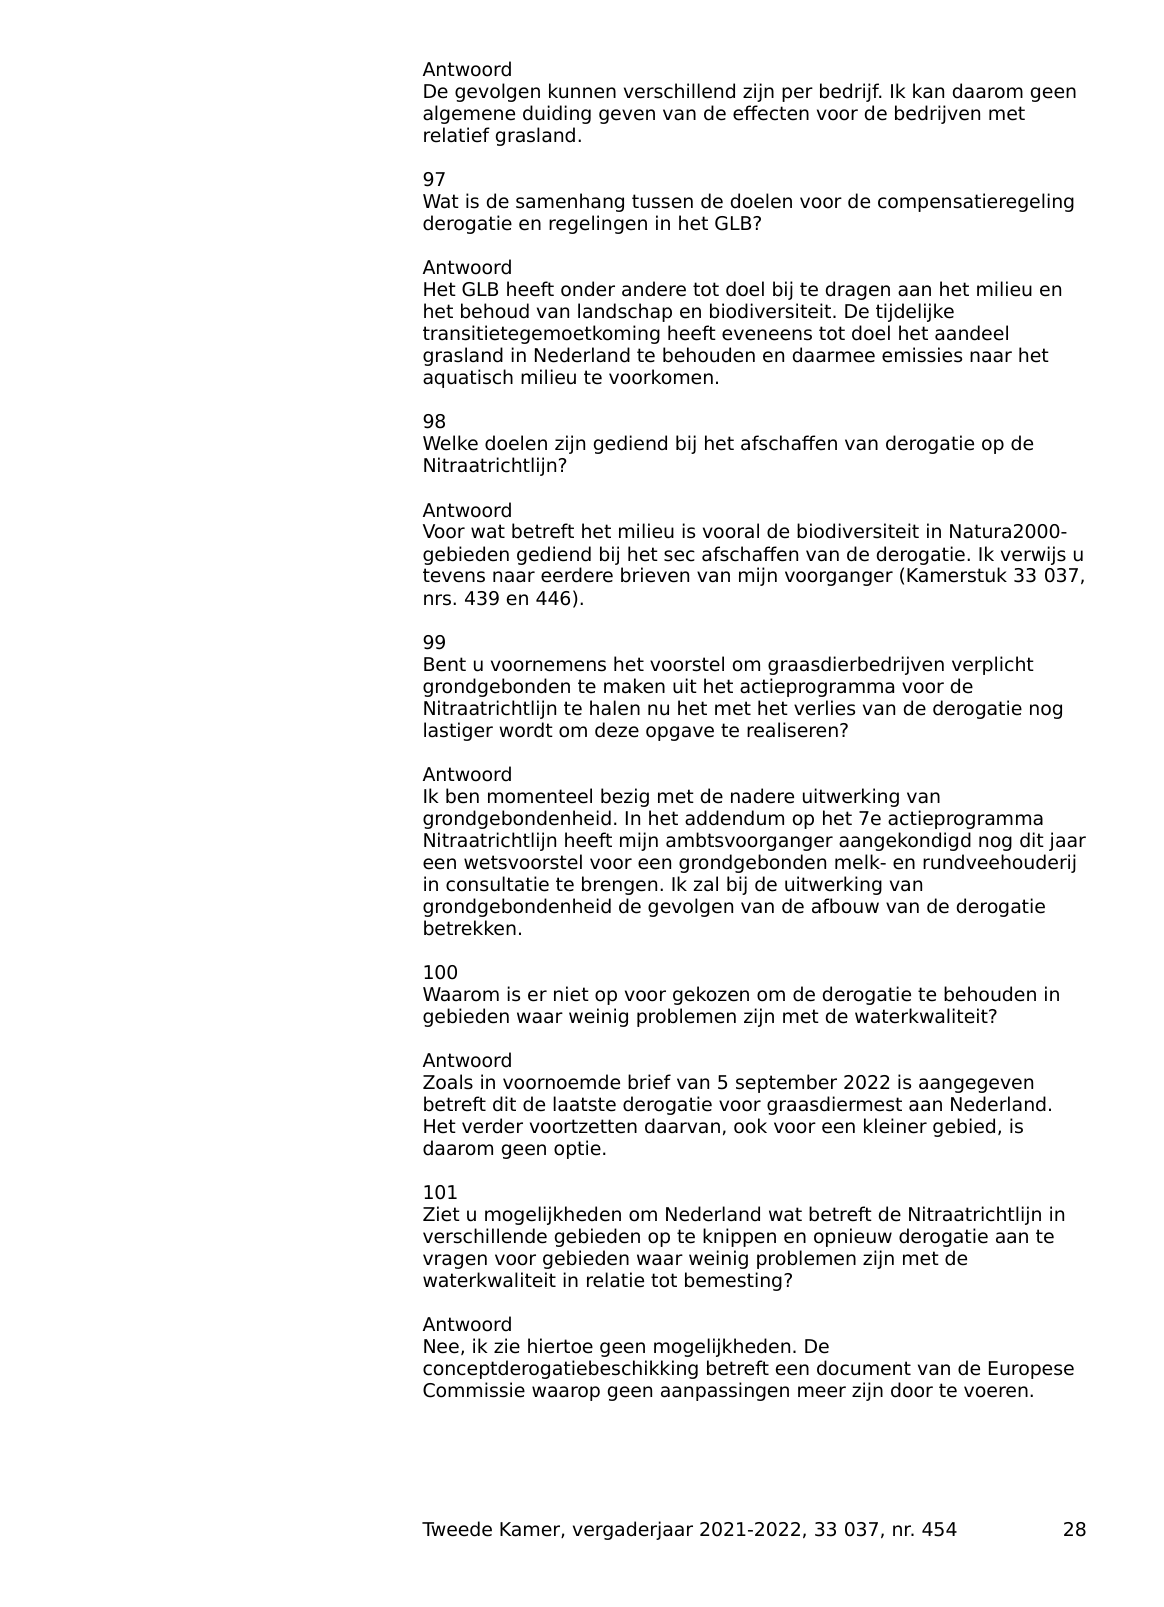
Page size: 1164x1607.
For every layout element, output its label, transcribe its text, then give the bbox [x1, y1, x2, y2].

text 97 [422, 169, 1087, 191]
text Antwoord [422, 764, 1087, 786]
text De gevolgen kunnen verschillend zijn per bedrijf. Ik kan daarom geen algemene duiding geven van de effecten voor de bedrijven met relatief grasland. [422, 81, 1087, 147]
text 98 [422, 411, 1087, 433]
text Antwoord [422, 499, 1087, 521]
text Het GLB heeft onder andere tot doel bij te dragen aan het milieu en het behoud van landschap en biodiversiteit. De tijdelijke transitietegemoetkoming heeft eveneens tot doel het aandeel grasland in Nederland te behouden en daarmee emissies naar het aquatisch milieu te voorkomen. [422, 279, 1087, 389]
text Bent u voornemens het voorstel om graasdierbedrijven verplicht grondgebonden te maken uit het actieprogramma voor de Nitraatrichtlijn te halen nu het met het verlies van de derogatie nog lastiger wordt om deze opgave te realiseren? [422, 653, 1087, 741]
text Antwoord [422, 257, 1087, 279]
text Welke doelen zijn gediend bij het afschaffen van derogatie op de Nitraatrichtlijn? [422, 433, 1087, 477]
text Nee, ik zie hiertoe geen mogelijkheden. De conceptderogatiebeschikking betreft een document van de Europese Commissie waarop geen aanpassingen meer zijn door te voeren. [422, 1336, 1087, 1402]
text Ik ben momenteel bezig met de nadere uitwerking van grondgebondenheid. In het addendum op het 7e actieprogramma Nitraatrichtlijn heeft mijn ambtsvoorganger aangekondigd nog dit jaar een wetsvoorstel voor een grondgebonden melk- en rundveehouderij in consultatie te brengen. Ik zal bij de uitwerking van grondgebondenheid de gevolgen van de afbouw van de derogatie betrekken. [422, 786, 1087, 939]
text Antwoord [422, 59, 1087, 81]
text Zoals in voornoemde brief van 5 september 2022 is aangegeven betreft dit de laatste derogatie voor graasdiermest aan Nederland. Het verder voortzetten daarvan, ook voor een kleiner gebied, is daarom geen optie. [422, 1072, 1087, 1160]
text 100 [422, 962, 1087, 984]
text 99 [422, 632, 1087, 653]
text Waarom is er niet op voor gekozen om de derogatie te behouden in gebieden waar weinig problemen zijn met de waterkwaliteit? [422, 984, 1087, 1028]
text Voor wat betreft het milieu is vooral de biodiversiteit in Natura2000-gebieden gediend bij het sec afschaffen van de derogatie. Ik verwijs u tevens naar eerdere brieven van mijn voorganger (Kamerstuk 33 037, nrs. 439 en 446). [422, 521, 1087, 609]
text Antwoord [422, 1050, 1087, 1072]
text 101 [422, 1182, 1087, 1204]
text Wat is de samenhang tussen de doelen voor de compensatieregeling derogatie en regelingen in het GLB? [422, 191, 1087, 235]
text Ziet u mogelijkheden om Nederland wat betreft de Nitraatrichtlijn in verschillende gebieden op te knippen en opnieuw derogatie aan te vragen voor gebieden waar weinig problemen zijn met de waterkwaliteit in relatie tot bemesting? [422, 1204, 1087, 1292]
text Antwoord [422, 1314, 1087, 1336]
